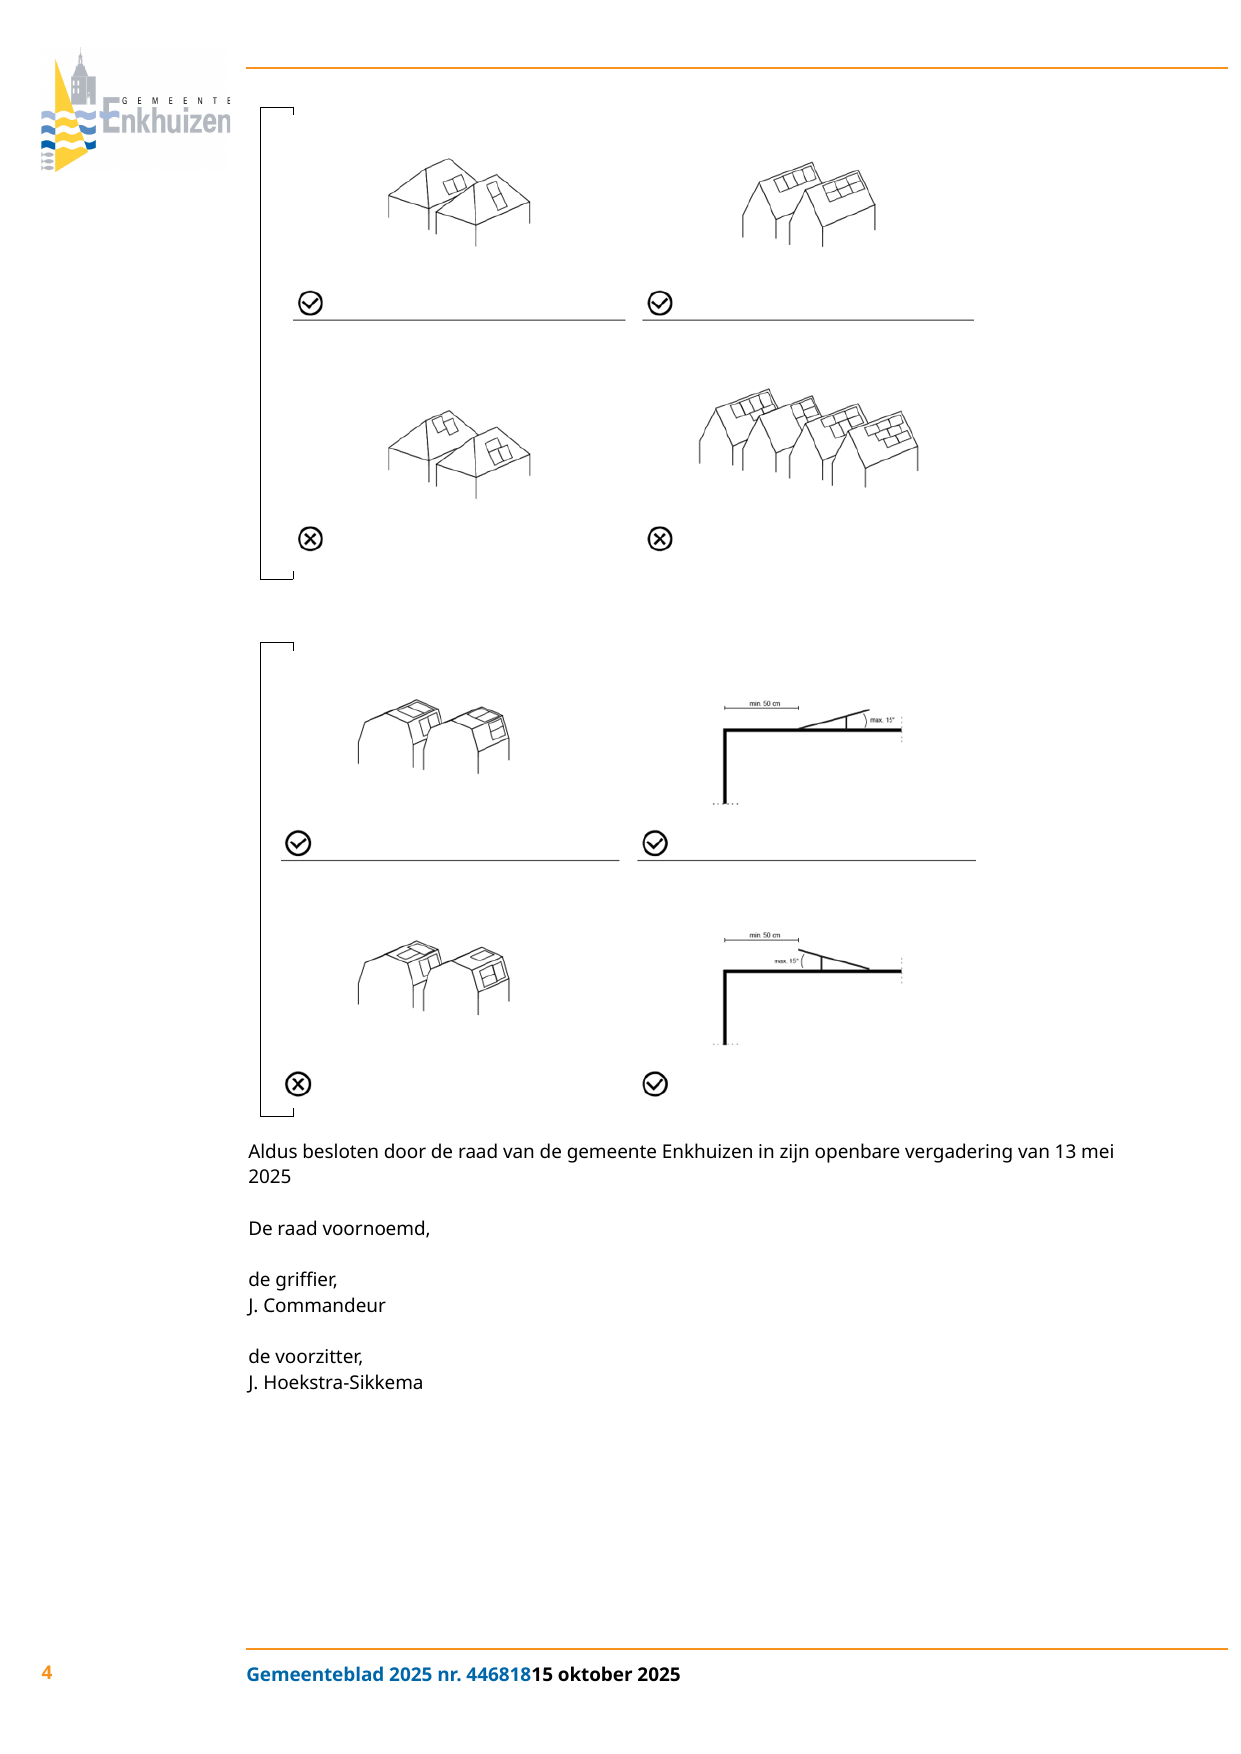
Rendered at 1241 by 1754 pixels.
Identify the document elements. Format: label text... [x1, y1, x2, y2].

text De raad voornoemd, [248, 1215, 1152, 1241]
picture [41, 47, 231, 172]
text de voorzitter, [248, 1344, 1152, 1369]
picture [268, 115, 978, 571]
text Aldus besloten door de raad van de gemeente Enkhuizen in zijn openbare vergadering van 13 mei 2025 [248, 1138, 1152, 1189]
text J. Commandeur [248, 1292, 1152, 1318]
text de griffier, [248, 1266, 1152, 1292]
picture [268, 651, 978, 1108]
text J. Hoekstra-Sikkema [248, 1369, 1152, 1395]
